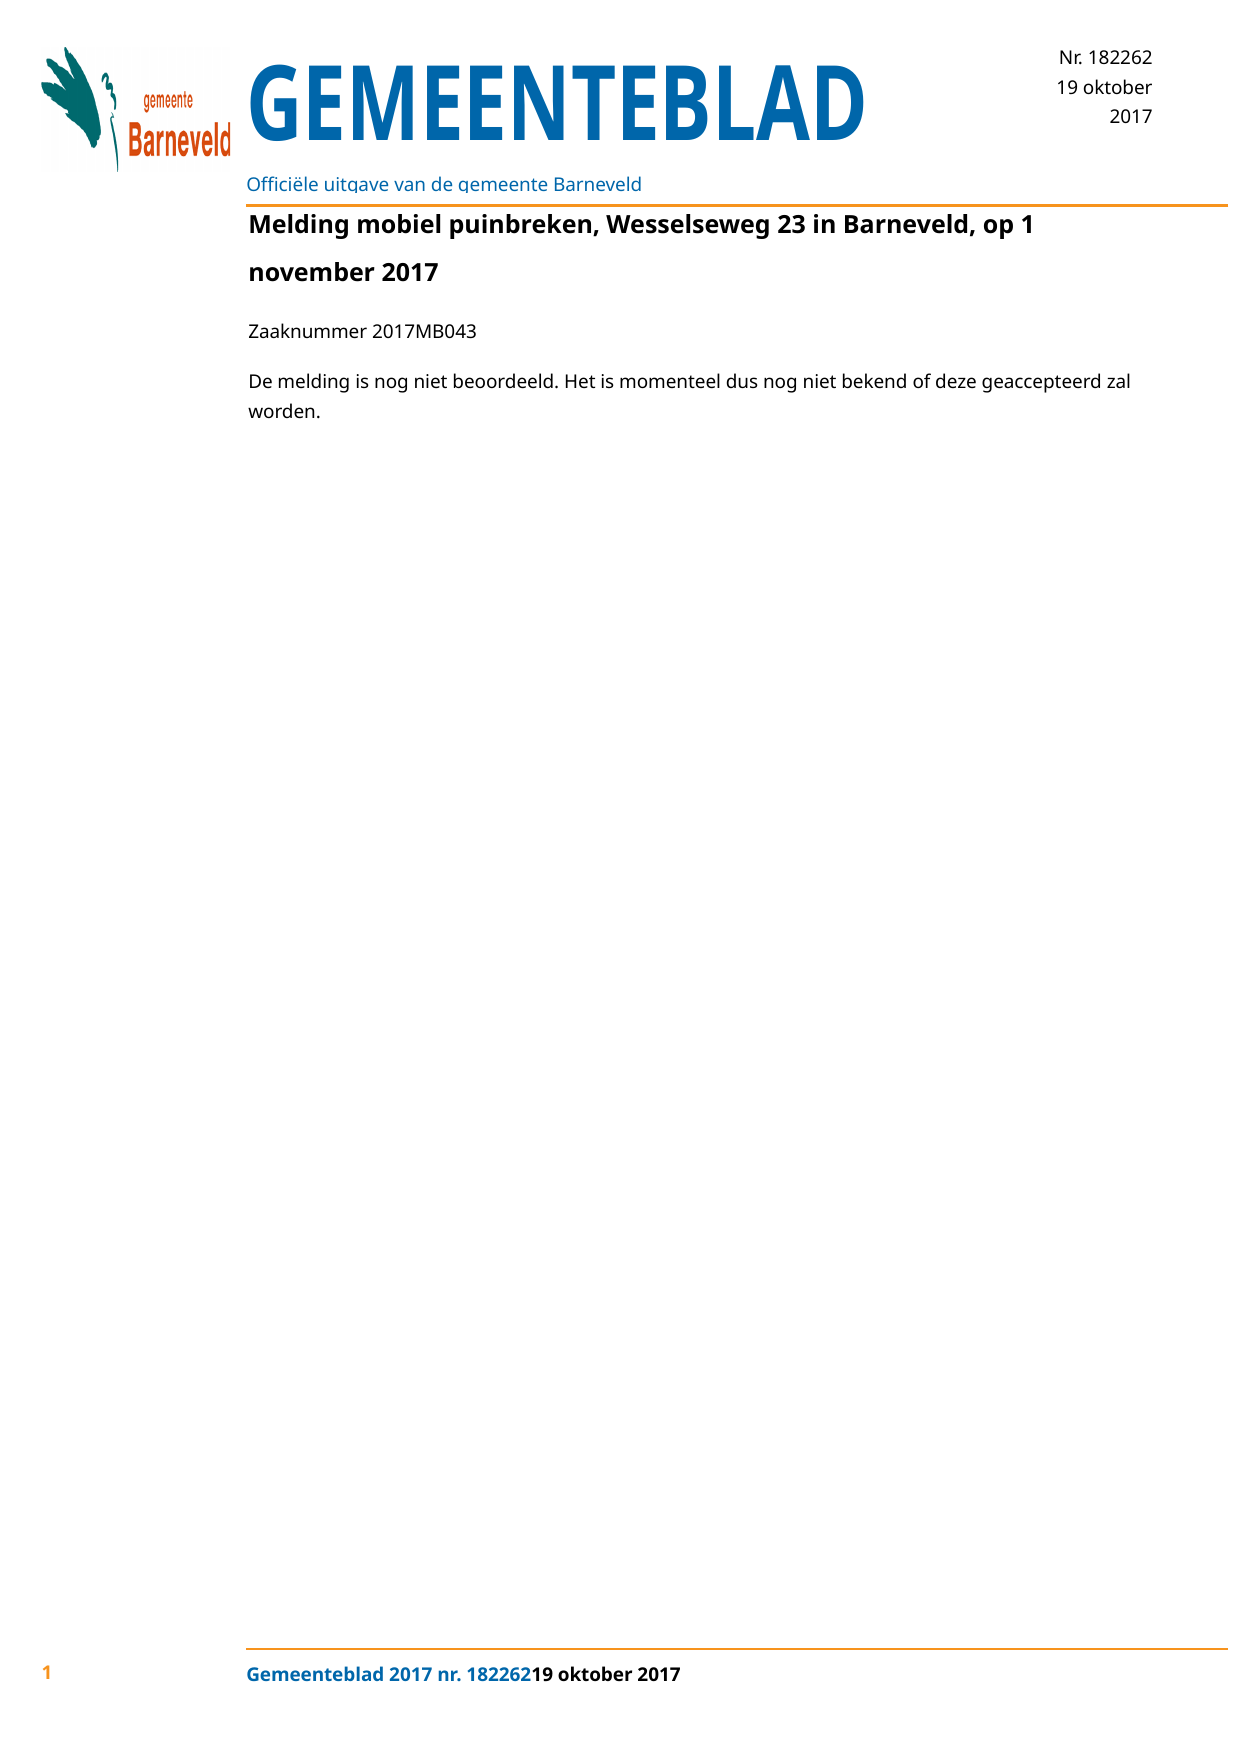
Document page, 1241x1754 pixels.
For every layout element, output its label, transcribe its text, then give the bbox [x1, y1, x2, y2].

text De melding is nog niet beoordeeld. Het is momenteel dus nog niet bekend of deze geaccepteerd zal worden. [248, 368, 1152, 424]
text Zaaknummer 2017MB043 [248, 318, 1152, 344]
picture [41, 47, 231, 172]
text Melding mobiel puinbreken, Wesselseweg 23 in Barneveld, op 1 november 2017 [248, 207, 1152, 288]
